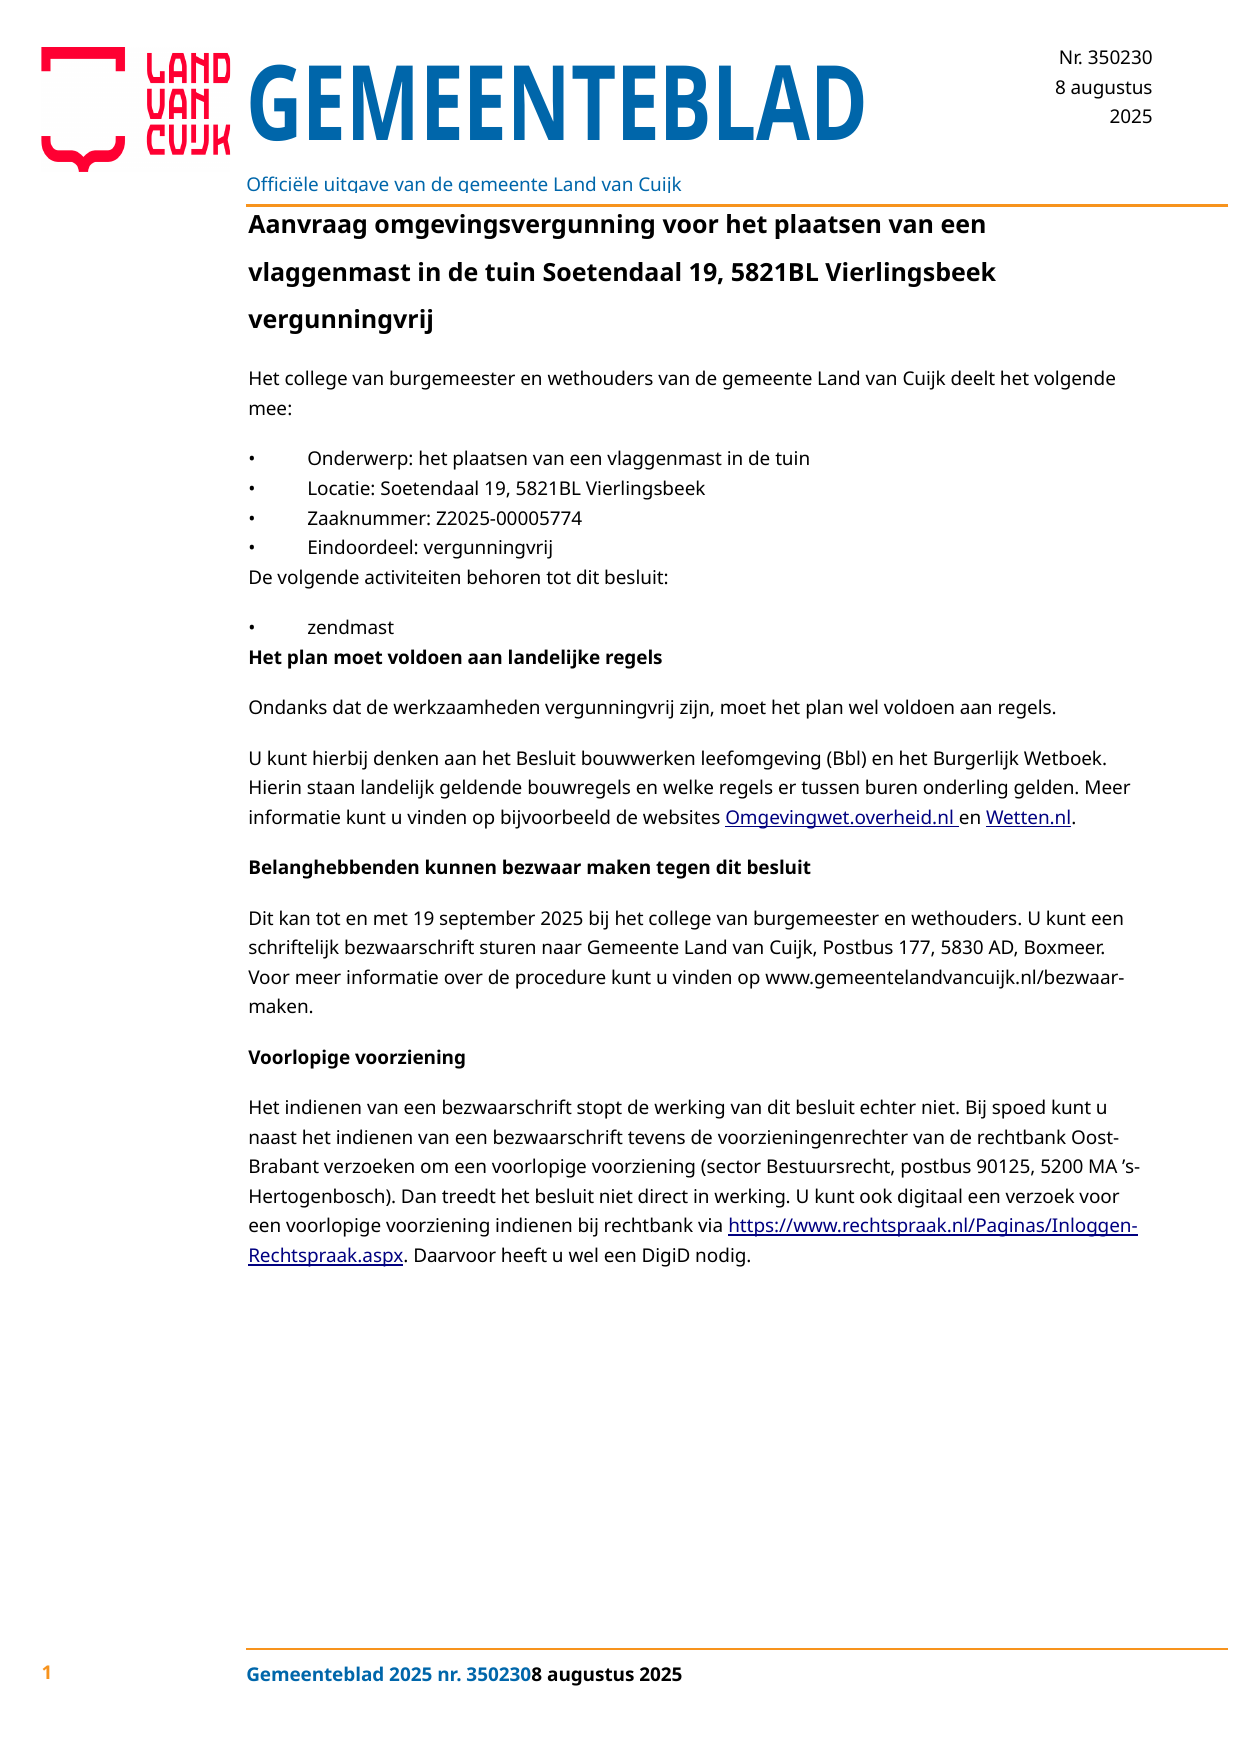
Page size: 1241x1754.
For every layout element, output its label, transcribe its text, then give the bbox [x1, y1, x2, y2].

text De volgende activiteiten behoren tot dit besluit: [248, 564, 1152, 589]
text Het plan moet voldoen aan landelijke regels [248, 644, 1152, 669]
list Eindoordeel: vergunningvrij [248, 534, 1152, 560]
list Locatie: Soetendaal 19, 5821BL Vierlingsbeek [248, 475, 1152, 501]
list zendmast [248, 614, 1152, 640]
text Dit kan tot en met 19 september 2025 bij het college van burgemeester en wethouders. U kunt een schriftelijk bezwaarschrift sturen naar Gemeente Land van Cuijk, Postbus 177, 5830 AD, Boxmeer. Voor meer informatie over de procedure kunt u vinden op www.gemeentelandvancuijk.nl/bezwaar-maken. [248, 905, 1152, 1019]
text Ondanks dat de werkzaamheden vergunningvrij zijn, moet het plan wel voldoen aan regels. [248, 694, 1152, 720]
list Zaaknummer: Z2025-00005774 [248, 505, 1152, 530]
picture [41, 47, 231, 172]
text Voorlopige voorziening [248, 1044, 1152, 1069]
list Onderwerp: het plaatsen van een vlaggenmast in de tuin [248, 446, 1152, 471]
text Aanvraag omgevingsvergunning voor het plaatsen van een vlaggenmast in de tuin Soetendaal 19, 5821BL Vierlingsbeek vergunningvrij [248, 207, 1152, 336]
text Het indienen van een bezwaarschrift stopt de werking van dit besluit echter niet. Bij spoed kunt u naast het indienen van een bezwaarschrift tevens de voorzieningenrechter van de rechtbank Oost-Brabant verzoeken om een voorlopige voorziening (sector Bestuursrecht, postbus 90125, 5200 MA ’s-Hertogenbosch). Dan treedt het besluit niet direct in werking. U kunt ook digitaal een verzoek voor een voorlopige voorziening indienen bij rechtbank via https://www.rechtspraak.nl/Paginas/Inloggen-Rechtspraak.aspx. Daarvoor heeft u wel een DigiD nodig. [248, 1094, 1152, 1268]
text Het college van burgemeester en wethouders van de gemeente Land van Cuijk deelt het volgende mee: [248, 366, 1152, 421]
text Belanghebbenden kunnen bezwaar maken tegen dit besluit [248, 854, 1152, 880]
text U kunt hierbij denken aan het Besluit bouwwerken leefomgeving (Bbl) en het Burgerlijk Wetboek. Hierin staan landelijk geldende bouwregels en welke regels er tussen buren onderling gelden. Meer informatie kunt u vinden op bijvoorbeeld de websites Omgevingwet.overheid.nl en Wetten.nl. [248, 745, 1152, 829]
